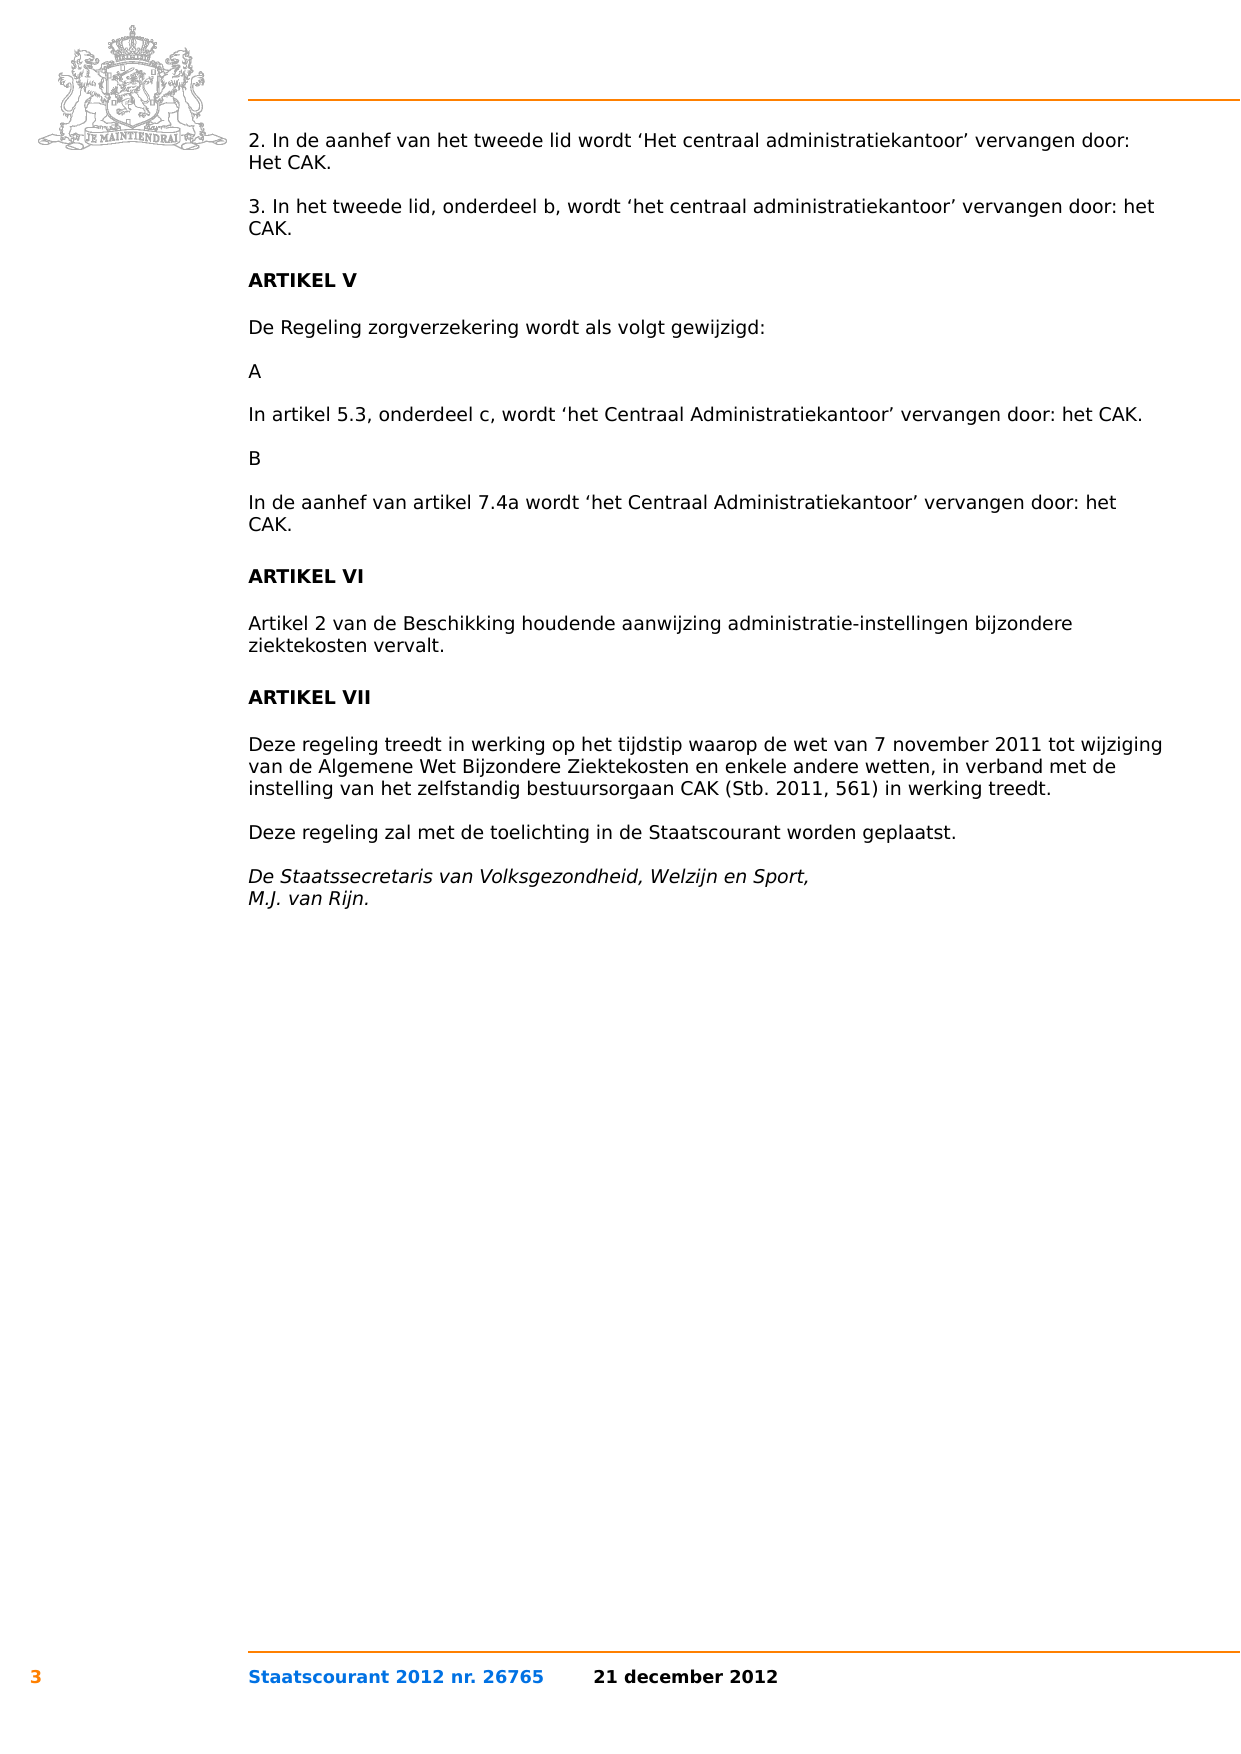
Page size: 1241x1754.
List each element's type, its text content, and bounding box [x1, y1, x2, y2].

subtitle ARTIKEL VII [248, 687, 1163, 709]
text De Regeling zorgverzekering wordt als volgt gewijzigd: [248, 317, 1163, 339]
text A [248, 361, 1163, 382]
text Deze regeling treedt in werking op het tijdstip waarop de wet van 7 november 2011 tot wijziging van de Algemene Wet Bijzondere Ziektekosten en enkele andere wetten, in verband met de instelling van het zelfstandig bestuursorgaan CAK (Stb. 2011, 561) in werking treedt. [248, 734, 1163, 800]
subtitle ARTIKEL V [248, 270, 1163, 292]
subtitle ARTIKEL VI [248, 566, 1163, 588]
text 3. In het tweede lid, onderdeel b, wordt ‘het centraal administratiekantoor’ vervangen door: het CAK. [248, 196, 1163, 240]
picture [38, 25, 227, 150]
text De Staatssecretaris van Volksgezondheid, Welzijn en Sport, M.J. van Rijn. [248, 866, 1163, 909]
text Artikel 2 van de Beschikking houdende aanwijzing administratie-instellingen bijzondere ziektekosten vervalt. [248, 613, 1163, 657]
text Deze regeling zal met de toelichting in de Staatscourant worden geplaatst. [248, 822, 1163, 844]
text In artikel 5.3, onderdeel c, wordt ‘het Centraal Administratiekantoor’ vervangen door: het CAK. [248, 404, 1163, 426]
text B [248, 448, 1163, 470]
text In de aanhef van artikel 7.4a wordt ‘het Centraal Administratiekantoor’ vervangen door: het CAK. [248, 492, 1163, 536]
text 2. In de aanhef van het tweede lid wordt ‘Het centraal administratiekantoor’ vervangen door: Het CAK. [248, 130, 1163, 174]
